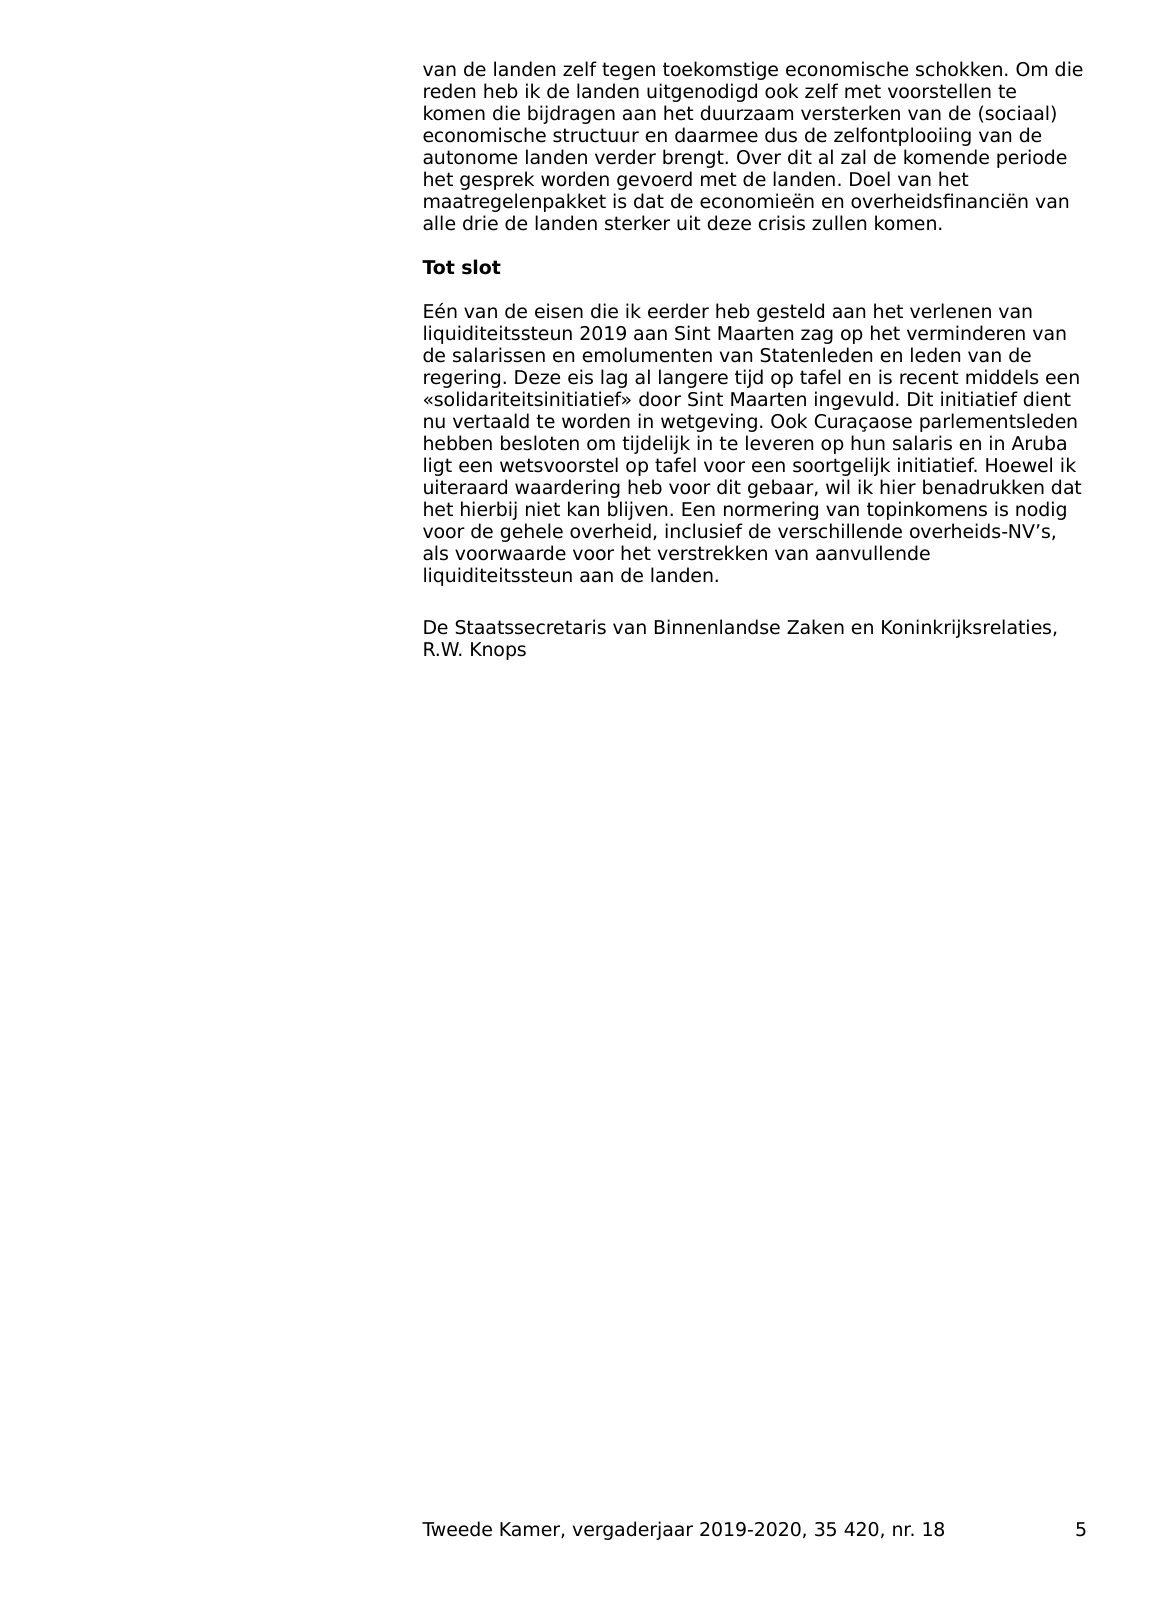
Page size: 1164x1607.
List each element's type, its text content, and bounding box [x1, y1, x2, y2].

subtitle Tot slot [422, 257, 1087, 279]
text van de landen zelf tegen toekomstige economische schokken. Om die reden heb ik de landen uitgenodigd ook zelf met voorstellen te komen die bijdragen aan het duurzaam versterken van de (sociaal) economische structuur en daarmee dus de zelfontplooiing van de autonome landen verder brengt. Over dit al zal de komende periode het gesprek worden gevoerd met de landen. Doel van het maatregelenpakket is dat de economieën en overheidsfinanciën van alle drie de landen sterker uit deze crisis zullen komen. [422, 59, 1087, 235]
text Eén van de eisen die ik eerder heb gesteld aan het verlenen van liquiditeitssteun 2019 aan Sint Maarten zag op het verminderen van de salarissen en emolumenten van Statenleden en leden van de regering. Deze eis lag al langere tijd op tafel en is recent middels een «solidariteitsinitiatief» door Sint Maarten ingevuld. Dit initiatief dient nu vertaald te worden in wetgeving. Ook Curaçaose parlementsleden hebben besloten om tijdelijk in te leveren op hun salaris en in Aruba ligt een wetsvoorstel op tafel voor een soortgelijk initiatief. Hoewel ik uiteraard waardering heb voor dit gebaar, wil ik hier benadrukken dat het hierbij niet kan blijven. Een normering van topinkomens is nodig voor de gehele overheid, inclusief de verschillende overheids-NV’s, als voorwaarde voor het verstrekken van aanvullende liquiditeitssteun aan de landen. [422, 301, 1087, 587]
text De Staatssecretaris van Binnenlandse Zaken en Koninkrijksrelaties, R.W. Knops [422, 617, 1087, 661]
